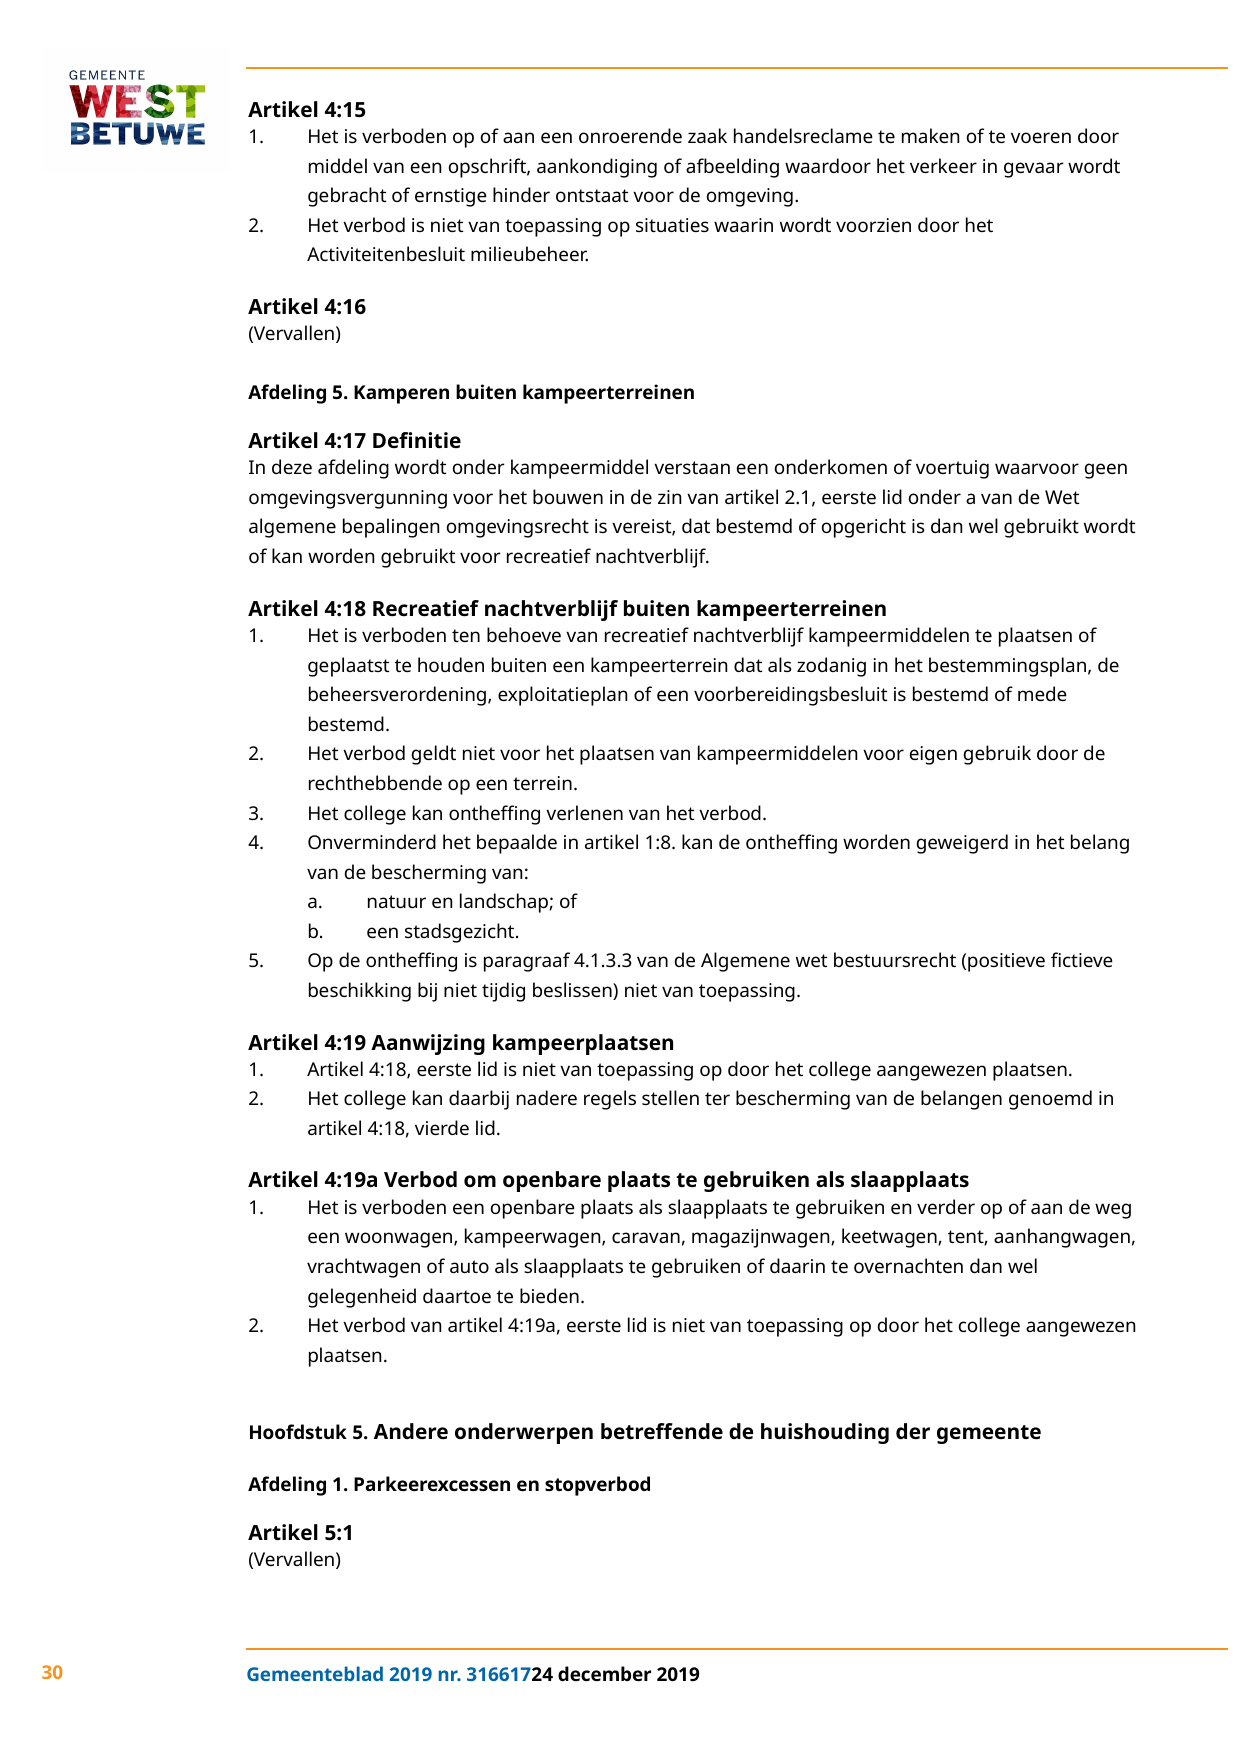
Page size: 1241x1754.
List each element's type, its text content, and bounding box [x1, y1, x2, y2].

list een stadsgezicht. [307, 918, 1152, 944]
text Afdeling 5. Kamperen buiten kampeerterreinen [248, 379, 1152, 405]
text Artikel 4:16 [248, 292, 1152, 320]
list Het college kan ontheffing verlenen van het verbod. [248, 800, 1152, 825]
list Onverminderd het bepaalde in artikel 1:8. kan de ontheffing worden geweigerd in het belang van de bescherming van: [248, 829, 1152, 884]
list Het college kan daarbij nadere regels stellen ter bescherming van de belangen genoemd in artikel 4:18, vierde lid. [248, 1086, 1152, 1141]
text Hoofdstuk 5. Andere onderwerpen betreffende de huishouding der gemeente [248, 1417, 1152, 1446]
text (Vervallen) [248, 1546, 1152, 1572]
list Het is verboden een openbare plaats als slaapplaats te gebruiken en verder op of aan de weg een woonwagen, kampeerwagen, caravan, magazijnwagen, keetwagen, tent, aanhangwagen, vrachtwagen of auto als slaapplaats te gebruiken of daarin te overnachten dan wel gelegenheid daartoe te bieden. [248, 1194, 1152, 1308]
list natuur en landschap; of [307, 888, 1152, 914]
text Afdeling 1. Parkeerexcessen en stopverbod [248, 1471, 1152, 1497]
text Artikel 4:19 Aanwijzing kampeerplaatsen [248, 1028, 1152, 1056]
text Artikel 4:15 [248, 95, 1152, 123]
list Het is verboden op of aan een onroerende zaak handelsreclame te maken of te voeren door middel van een opschrift, aankondiging of afbeelding waardoor het verkeer in gevaar wordt gebracht of ernstige hinder ontstaat voor de omgeving. [248, 123, 1152, 208]
list Het verbod van artikel 4:19a, eerste lid is niet van toepassing op door het college aangewezen plaatsen. [248, 1312, 1152, 1368]
text Artikel 4:17 Definitie [248, 426, 1152, 454]
list Het is verboden ten behoeve van recreatief nachtverblijf kampeermiddelen te plaatsen of geplaatst te houden buiten een kampeerterrein dat als zodanig in het bestemmingsplan, de beheersverordening, exploitatieplan of een voorbereidingsbesluit is bestemd of mede bestemd. [248, 622, 1152, 737]
list Het verbod geldt niet voor het plaatsen van kampeermiddelen voor eigen gebruik door de rechthebbende op een terrein. [248, 741, 1152, 796]
text (Vervallen) [248, 320, 1152, 346]
text In deze afdeling wordt onder kampeermiddel verstaan een onderkomen of voertuig waarvoor geen omgevingsvergunning voor het bouwen in de zin van artikel 2.1, eerste lid onder a van de Wet algemene bepalingen omgevingsrecht is vereist, dat bestemd of opgericht is dan wel gebruikt wordt of kan worden gebruikt voor recreatief nachtverblijf. [248, 454, 1152, 569]
text Artikel 4:18 Recreatief nachtverblijf buiten kampeerterreinen [248, 594, 1152, 622]
text Artikel 5:1 [248, 1518, 1152, 1546]
list Artikel 4:18, eerste lid is niet van toepassing op door het college aangewezen plaatsen. [248, 1056, 1152, 1082]
text Artikel 4:19a Verbod om openbare plaats te gebruiken als slaapplaats [248, 1166, 1152, 1194]
list Op de ontheffing is paragraaf 4.1.3.3 van de Algemene wet bestuursrecht (positieve fictieve beschikking bij niet tijdig beslissen) niet van toepassing. [248, 948, 1152, 1003]
picture [41, 47, 231, 172]
list Het verbod is niet van toepassing op situaties waarin wordt voorzien door het Activiteitenbesluit milieubeheer. [248, 212, 1152, 267]
